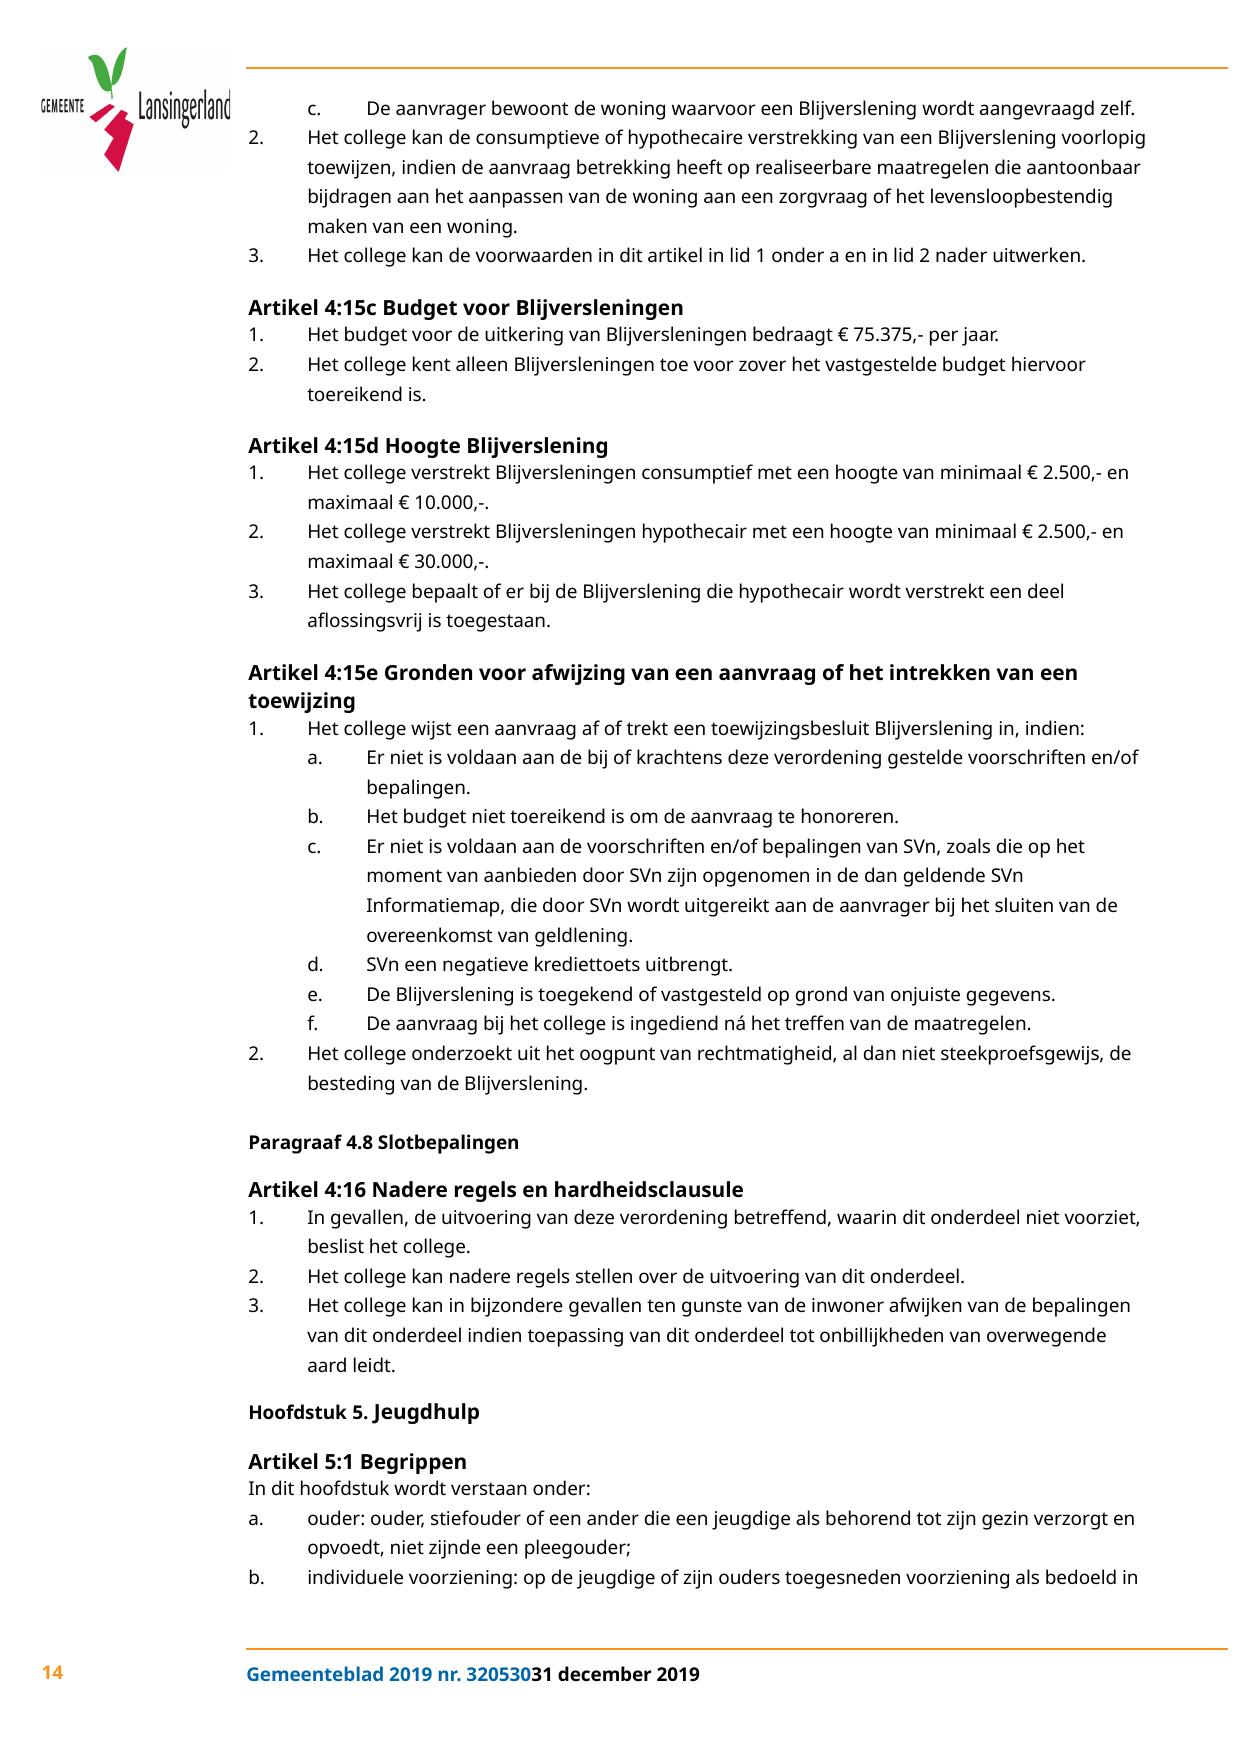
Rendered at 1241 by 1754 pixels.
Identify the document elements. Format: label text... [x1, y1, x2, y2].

text Paragraaf 4.8 Slotbepalingen [248, 1129, 1152, 1155]
list Het college onderzoekt uit het oogpunt van rechtmatigheid, al dan niet steekproefsgewijs, de besteding van de Blijverslening. [248, 1040, 1152, 1096]
text Artikel 5:1 Begrippen [248, 1447, 1152, 1475]
list Het budget voor de uitkering van Blijversleningen bedraagt € 75.375,- per jaar. [248, 322, 1152, 347]
list Het college verstrekt Blijversleningen hypothecair met een hoogte van minimaal € 2.500,- en maximaal € 30.000,-. [248, 519, 1152, 574]
list Er niet is voldaan aan de voorschriften en/of bepalingen van SVn, zoals die op het moment van aanbieden door SVn zijn opgenomen in de dan geldende SVn Informatiemap, die door SVn wordt uitgereikt aan de aanvrager bij het sluiten van de overeenkomst van geldlening. [307, 833, 1152, 948]
list ouder: ouder, stiefouder of een ander die een jeugdige als behorend tot zijn gezin verzorgt en opvoedt, niet zijnde een pleegouder; [248, 1505, 1152, 1560]
text Hoofdstuk 5. Jeugdhulp [248, 1397, 1152, 1426]
list Het budget niet toereikend is om de aanvraag te honoreren. [307, 803, 1152, 829]
list Het college kent alleen Blijversleningen toe voor zover het vastgestelde budget hiervoor toereikend is. [248, 351, 1152, 406]
list individuele voorziening: op de jeugdige of zijn ouders toegesneden voorziening als bedoeld in [248, 1564, 1152, 1590]
picture [41, 47, 231, 172]
list Het college bepaalt of er bij de Blijverslening die hypothecair wordt verstrekt een deel aflossingsvrij is toegestaan. [248, 578, 1152, 633]
list SVn een negatieve krediettoets uitbrengt. [307, 951, 1152, 977]
list De Blijverslening is toegekend of vastgesteld op grond van onjuiste gegevens. [307, 981, 1152, 1007]
list Het college verstrekt Blijversleningen consumptief met een hoogte van minimaal € 2.500,- en maximaal € 10.000,-. [248, 459, 1152, 515]
text Artikel 4:15c Budget voor Blijversleningen [248, 293, 1152, 322]
text In dit hoofdstuk wordt verstaan onder: [248, 1475, 1152, 1501]
list De aanvraag bij het college is ingediend ná het treffen van de maatregelen. [307, 1011, 1152, 1036]
text Artikel 4:15e Gronden voor afwijzing van een aanvraag of het intrekken van een toewijzing [248, 658, 1152, 715]
list Het college kan de voorwaarden in dit artikel in lid 1 onder a en in lid 2 nader uitwerken. [248, 243, 1152, 268]
text Artikel 4:15d Hoogte Blijverslening [248, 431, 1152, 459]
list Het college kan in bijzondere gevallen ten gunste van de inwoner afwijken van de bepalingen van dit onderdeel indien toepassing van dit onderdeel tot onbillijkheden van overwegende aard leidt. [248, 1293, 1152, 1378]
list De aanvrager bewoont de woning waarvoor een Blijverslening wordt aangevraagd zelf. [307, 95, 1152, 121]
list In gevallen, de uitvoering van deze verordening betreffend, waarin dit onderdeel niet voorziet, beslist het college. [248, 1204, 1152, 1259]
list Er niet is voldaan aan de bij of krachtens deze verordening gestelde voorschriften en/of bepalingen. [307, 744, 1152, 800]
list Het college wijst een aanvraag af of trekt een toewijzingsbesluit Blijverslening in, indien: [248, 715, 1152, 741]
list Het college kan nadere regels stellen over de uitvoering van dit onderdeel. [248, 1263, 1152, 1289]
text Artikel 4:16 Nadere regels en hardheidsclausule [248, 1176, 1152, 1204]
list Het college kan de consumptieve of hypothecaire verstrekking van een Blijverslening voorlopig toewijzen, indien de aanvraag betrekking heeft op realiseerbare maatregelen die aantoonbaar bijdragen aan het aanpassen van de woning aan een zorgvraag of het levensloopbestendig maken van een woning. [248, 124, 1152, 239]
